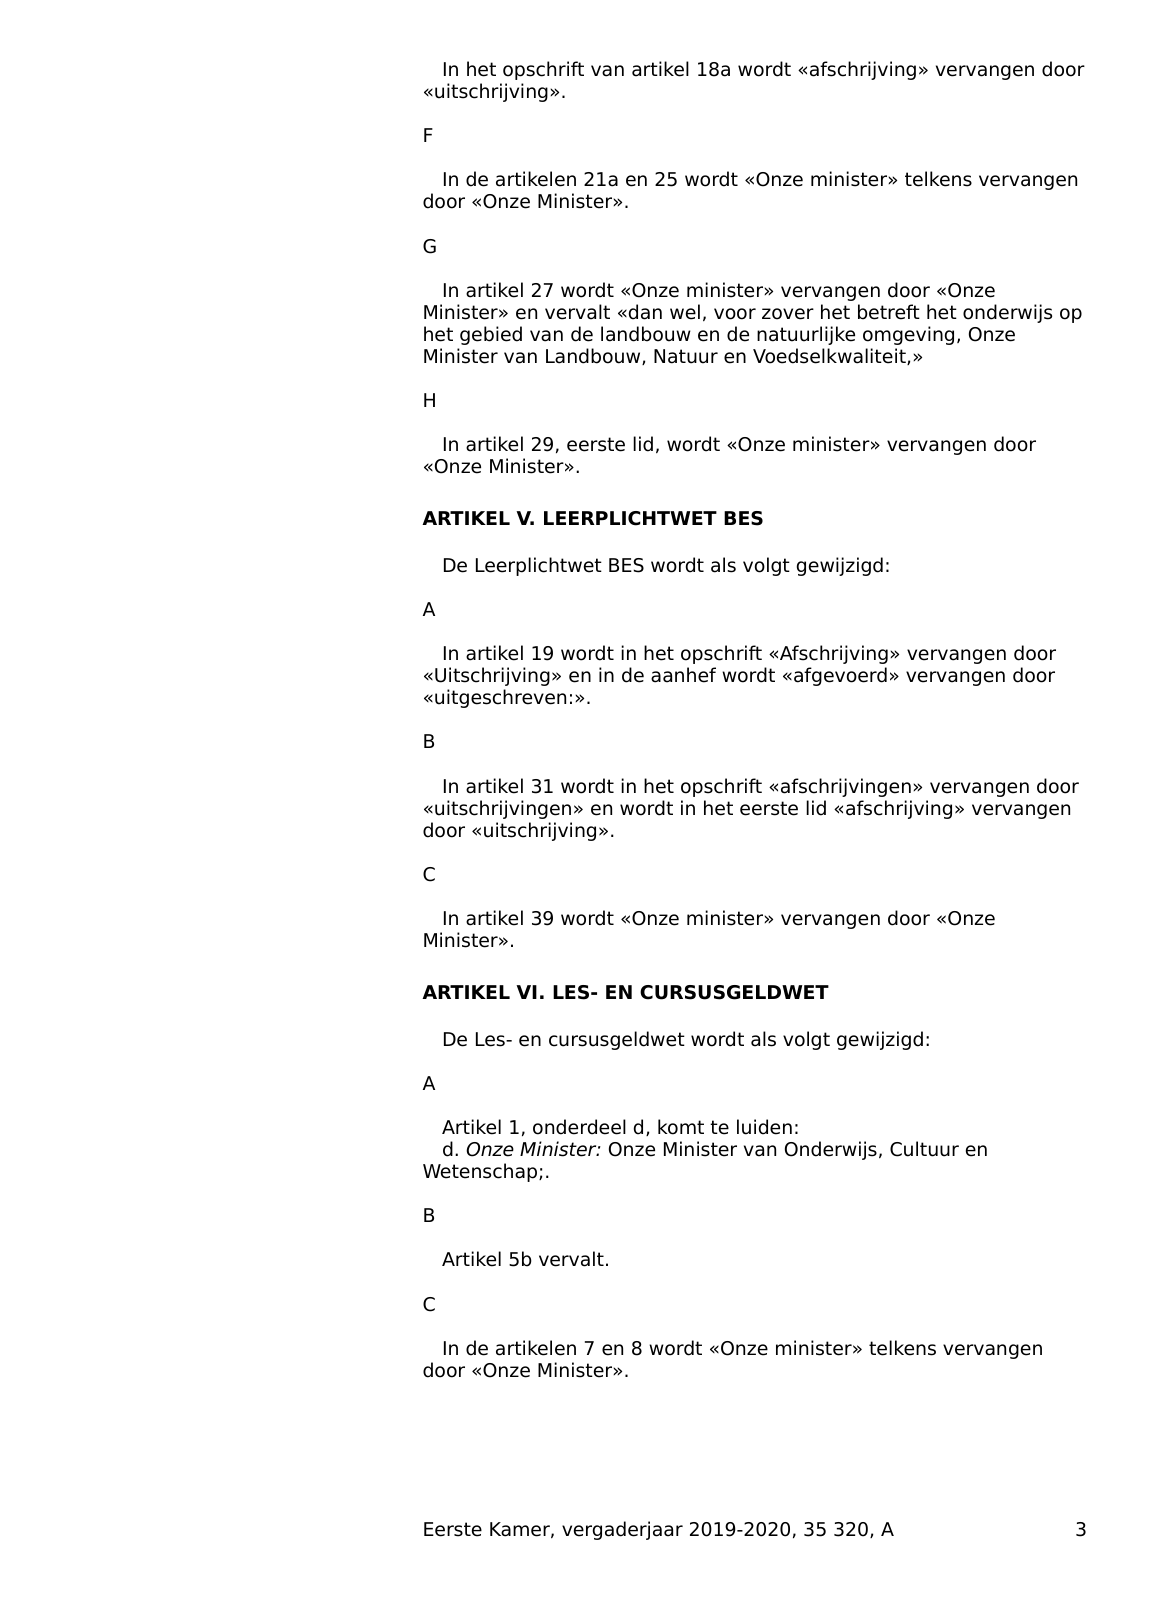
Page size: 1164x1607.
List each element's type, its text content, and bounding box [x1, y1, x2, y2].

text In het opschrift van artikel 18a wordt «afschrijving» vervangen door «uitschrijving». [422, 59, 1087, 103]
subtitle ARTIKEL VI. LES- EN CURSUSGELDWET [422, 982, 1087, 1004]
text De Leerplichtwet BES wordt als volgt gewijzigd: [422, 555, 1087, 577]
text d. Onze Minister: Onze Minister van Onderwijs, Cultuur en Wetenschap;. [422, 1139, 1087, 1183]
text In artikel 39 wordt «Onze minister» vervangen door «Onze Minister». [422, 908, 1087, 952]
text H [422, 390, 1087, 412]
text In de artikelen 7 en 8 wordt «Onze minister» telkens vervangen door «Onze Minister». [422, 1338, 1087, 1382]
text De Les- en cursusgeldwet wordt als volgt gewijzigd: [422, 1029, 1087, 1051]
text B [422, 1205, 1087, 1227]
text Artikel 5b vervalt. [422, 1249, 1087, 1271]
text In artikel 29, eerste lid, wordt «Onze minister» vervangen door «Onze Minister». [422, 434, 1087, 478]
subtitle ARTIKEL V. LEERPLICHTWET BES [422, 508, 1087, 530]
text B [422, 731, 1087, 753]
text A [422, 599, 1087, 621]
text In artikel 27 wordt «Onze minister» vervangen door «Onze Minister» en vervalt «dan wel, voor zover het betreft het onderwijs op het gebied van de landbouw en de natuurlijke omgeving, Onze Minister van Landbouw, Natuur en Voedselkwaliteit,» [422, 280, 1087, 368]
text In de artikelen 21a en 25 wordt «Onze minister» telkens vervangen door «Onze Minister». [422, 169, 1087, 213]
text A [422, 1073, 1087, 1095]
text G [422, 236, 1087, 257]
text Artikel 1, onderdeel d, komt te luiden: [422, 1117, 1087, 1139]
text C [422, 1293, 1087, 1316]
text C [422, 864, 1087, 886]
text In artikel 19 wordt in het opschrift «Afschrijving» vervangen door «Uitschrijving» en in de aanhef wordt «afgevoerd» vervangen door «uitgeschreven:». [422, 643, 1087, 709]
text F [422, 125, 1087, 147]
text In artikel 31 wordt in het opschrift «afschrijvingen» vervangen door «uitschrijvingen» en wordt in het eerste lid «afschrijving» vervangen door «uitschrijving». [422, 776, 1087, 841]
